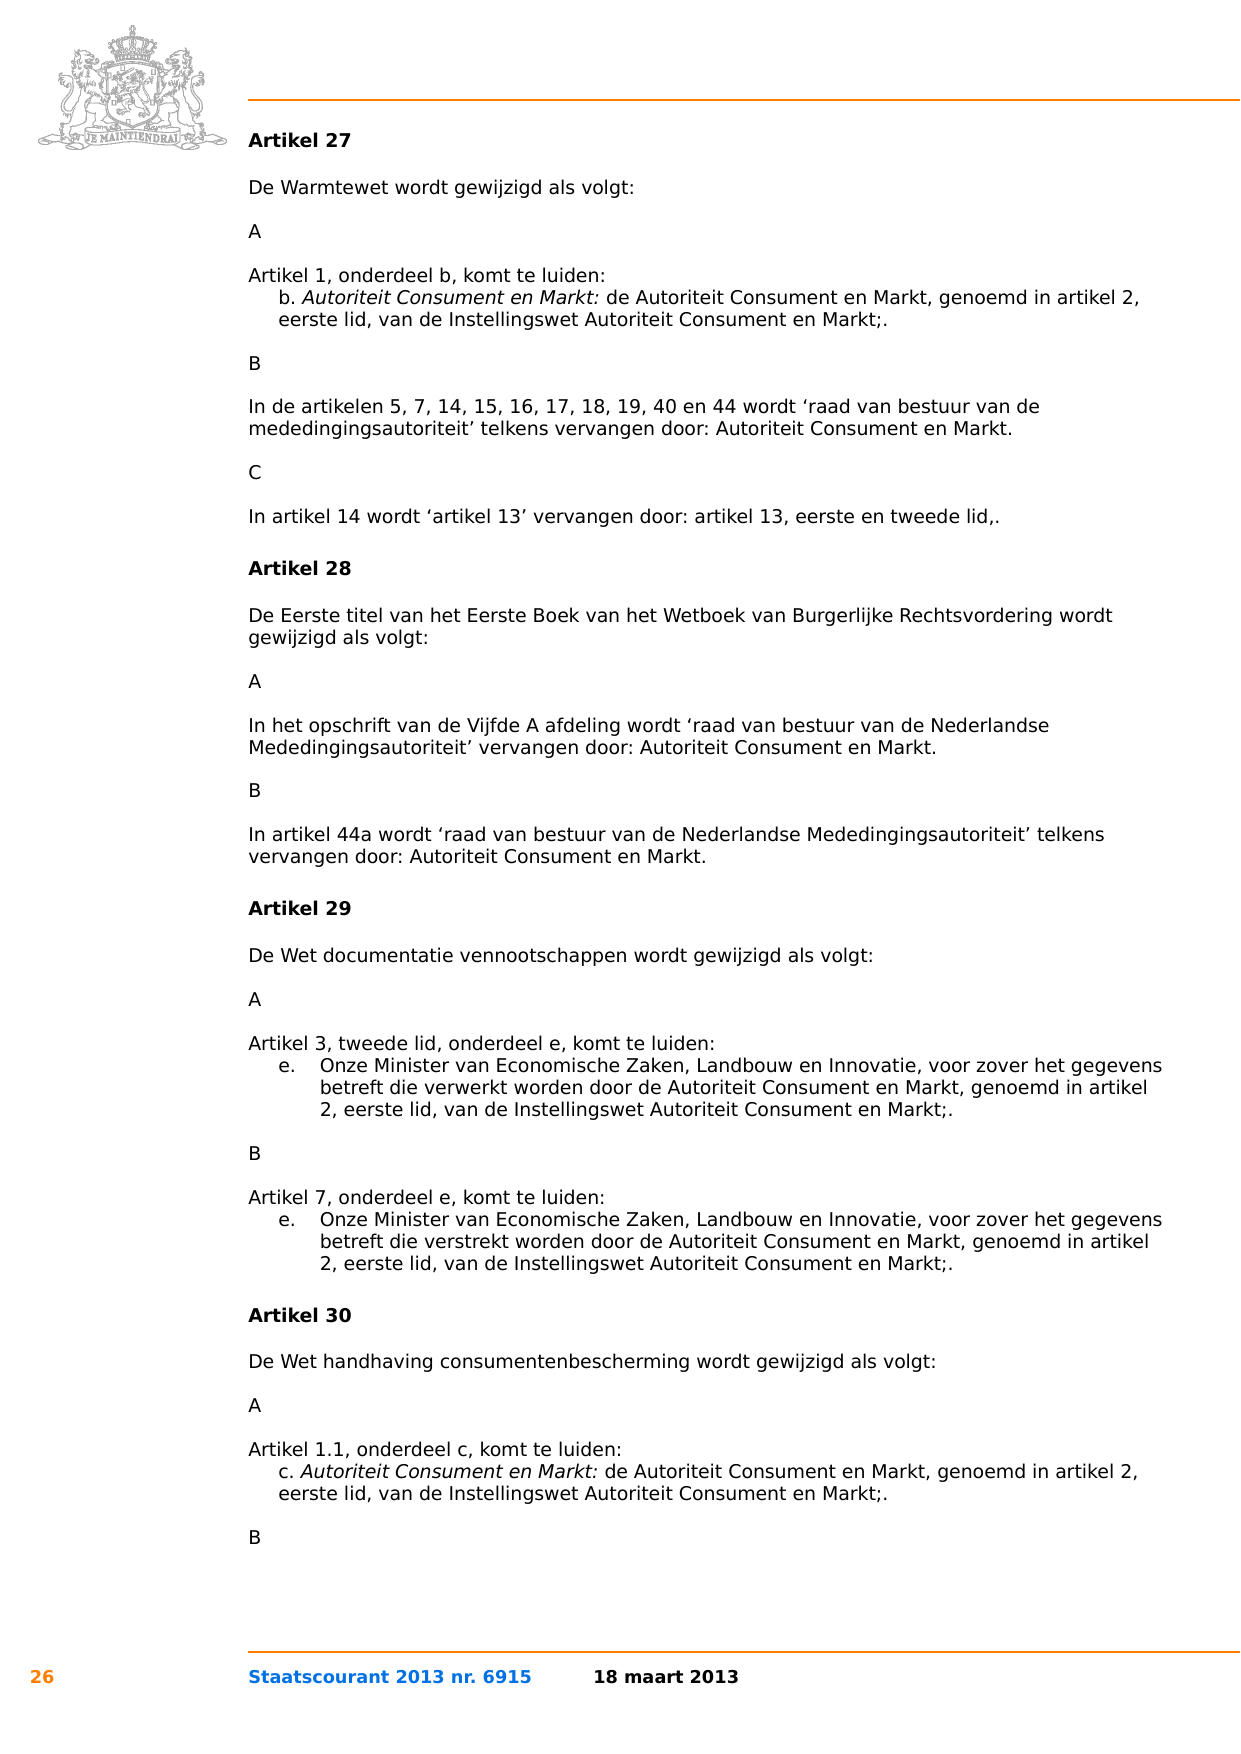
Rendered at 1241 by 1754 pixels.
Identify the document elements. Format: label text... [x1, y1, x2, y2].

picture [38, 25, 227, 150]
subtitle Artikel 30 [248, 1304, 1163, 1326]
text Artikel 7, onderdeel e, komt te luiden: [248, 1187, 1163, 1208]
text e. Onze Minister van Economische Zaken, Landbouw en Innovatie, voor zover het gegevens betreft die verwerkt worden door de Autoriteit Consument en Markt, genoemd in artikel 2, eerste lid, van de Instellingswet Autoriteit Consument en Markt;. [278, 1055, 1163, 1121]
text De Wet documentatie vennootschappen wordt gewijzigd als volgt: [248, 945, 1163, 967]
text In het opschrift van de Vijfde A afdeling wordt ‘raad van bestuur van de Nederlandse Mededingingsautoriteit’ vervangen door: Autoriteit Consument en Markt. [248, 714, 1163, 758]
text Artikel 3, tweede lid, onderdeel e, komt te luiden: [248, 1033, 1163, 1055]
text In de artikelen 5, 7, 14, 15, 16, 17, 18, 19, 40 en 44 wordt ‘raad van bestuur van de mededingingsautoriteit’ telkens vervangen door: Autoriteit Consument en Markt. [248, 396, 1163, 440]
text Artikel 1, onderdeel b, komt te luiden: [248, 264, 1163, 287]
text A [248, 221, 1163, 243]
text De Warmtewet wordt gewijzigd als volgt: [248, 177, 1163, 199]
text B [248, 352, 1163, 374]
subtitle Artikel 29 [248, 898, 1163, 920]
text A [248, 1395, 1163, 1417]
text B [248, 780, 1163, 802]
text In artikel 44a wordt ‘raad van bestuur van de Nederlandse Mededingingsautoriteit’ telkens vervangen door: Autoriteit Consument en Markt. [248, 824, 1163, 868]
text Artikel 1.1, onderdeel c, komt te luiden: [248, 1439, 1163, 1461]
text A [248, 989, 1163, 1011]
text b. Autoriteit Consument en Markt: de Autoriteit Consument en Markt, genoemd in artikel 2, eerste lid, van de Instellingswet Autoriteit Consument en Markt;. [278, 287, 1163, 331]
text De Eerste titel van het Eerste Boek van het Wetboek van Burgerlijke Rechtsvordering wordt gewijzigd als volgt: [248, 605, 1163, 649]
text B [248, 1143, 1163, 1165]
text e. Onze Minister van Economische Zaken, Landbouw en Innovatie, voor zover het gegevens betreft die verstrekt worden door de Autoriteit Consument en Markt, genoemd in artikel 2, eerste lid, van de Instellingswet Autoriteit Consument en Markt;. [278, 1208, 1163, 1274]
subtitle Artikel 27 [248, 130, 1163, 152]
subtitle Artikel 28 [248, 558, 1163, 580]
text In artikel 14 wordt ‘artikel 13’ vervangen door: artikel 13, eerste en tweede lid,. [248, 506, 1163, 528]
text B [248, 1527, 1163, 1549]
text De Wet handhaving consumentenbescherming wordt gewijzigd als volgt: [248, 1351, 1163, 1373]
text A [248, 671, 1163, 693]
text C [248, 462, 1163, 484]
text c. Autoriteit Consument en Markt: de Autoriteit Consument en Markt, genoemd in artikel 2, eerste lid, van de Instellingswet Autoriteit Consument en Markt;. [278, 1461, 1163, 1505]
